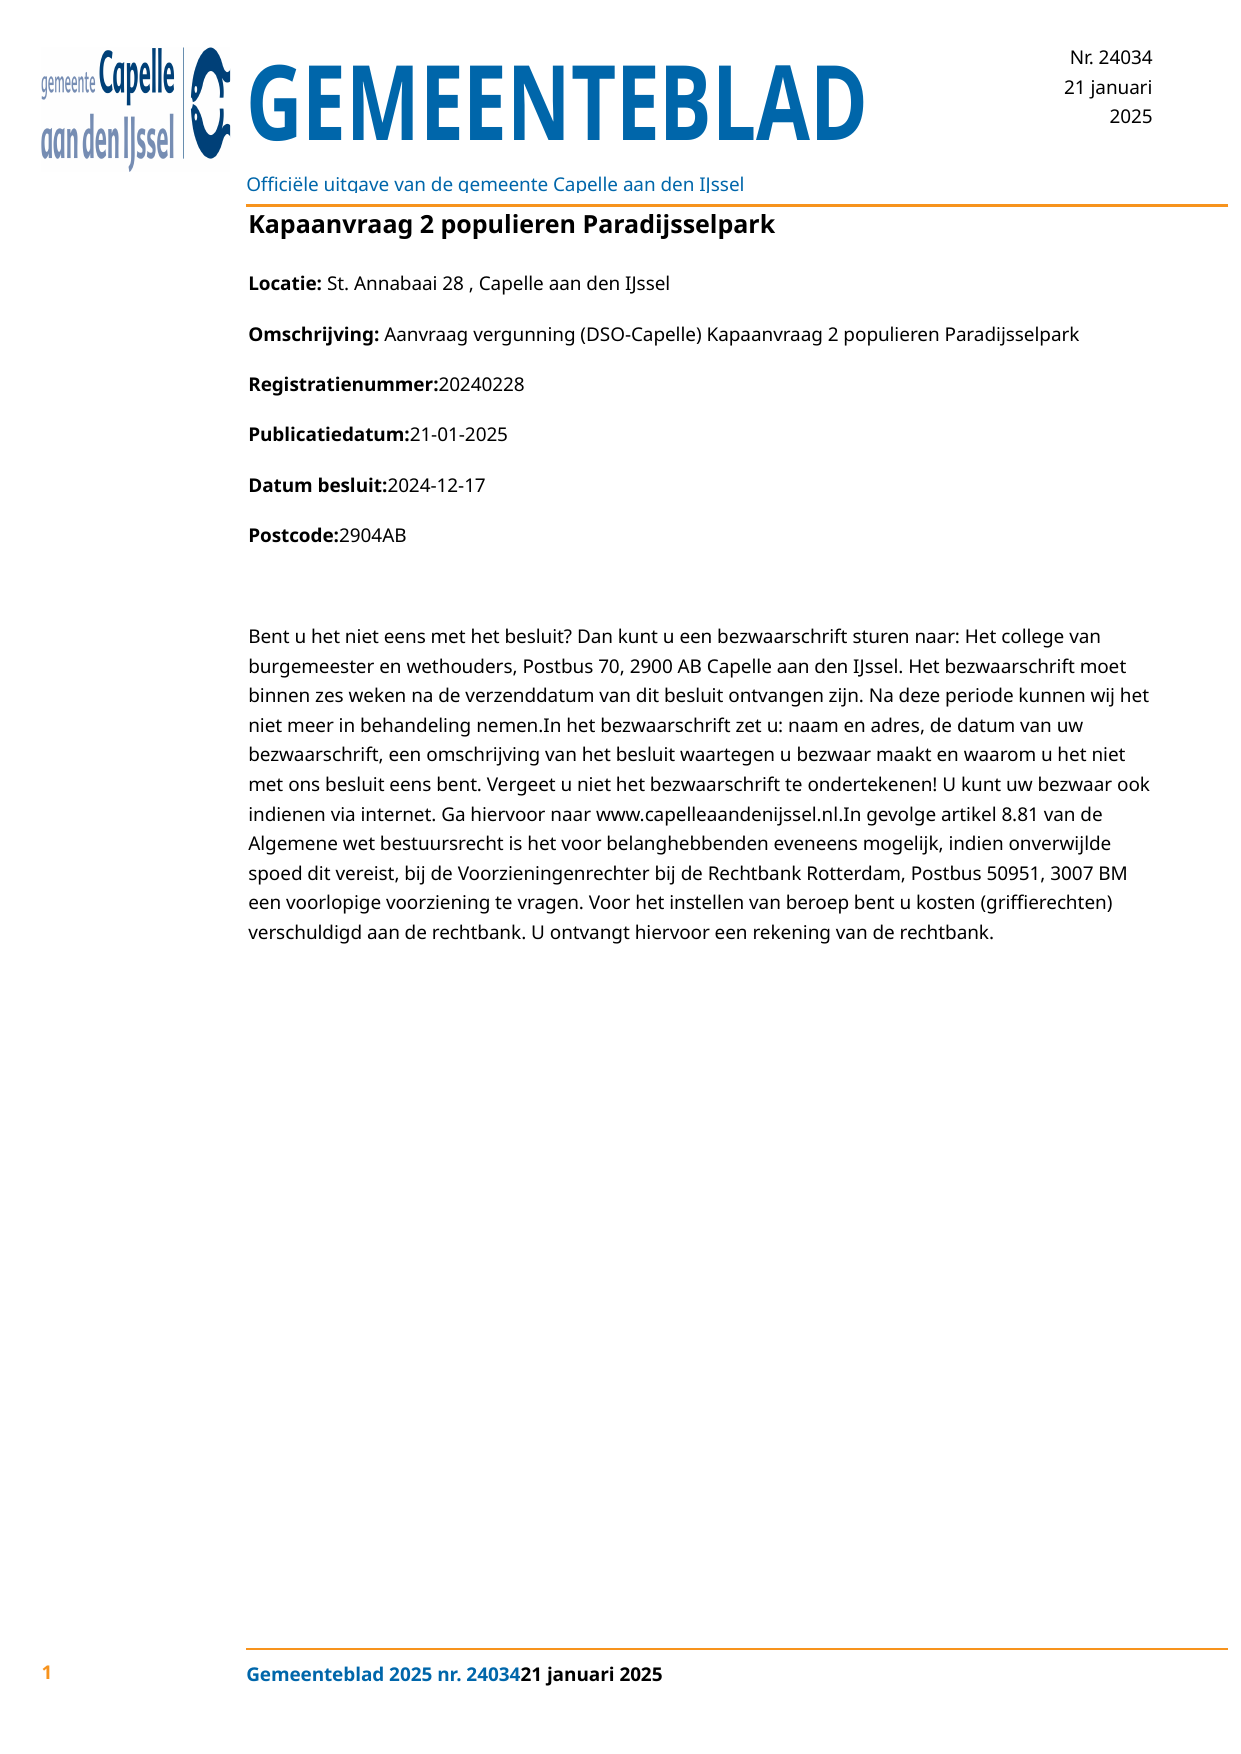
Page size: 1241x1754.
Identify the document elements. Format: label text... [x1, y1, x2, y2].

text Postcode:2904AB [248, 522, 1152, 548]
text Omschrijving: Aanvraag vergunning (DSO-Capelle) Kapaanvraag 2 populieren Paradijsselpark [248, 321, 1152, 346]
text Bent u het niet eens met het besluit? Dan kunt u een bezwaarschrift sturen naar: Het college van burgemeester en wethouders, Postbus 70, 2900 AB Capelle aan den IJssel. Het bezwaarschrift moet binnen zes weken na de verzenddatum van dit besluit ontvangen zijn. Na deze periode kunnen wij het niet meer in behandeling nemen.In het bezwaarschrift zet u: naam en adres, de datum van uw bezwaarschrift, een omschrijving van het besluit waartegen u bezwaar maakt en waarom u het niet met ons besluit eens bent. Vergeet u niet het bezwaarschrift te ondertekenen! U kunt uw bezwaar ook indienen via internet. Ga hiervoor naar www.capelleaandenijssel.nl.In gevolge artikel 8.81 van de Algemene wet bestuursrecht is het voor belanghebbenden eveneens mogelijk, indien onverwijlde spoed dit vereist, bij de Voorzieningenrechter bij de Rechtbank Rotterdam, Postbus 50951, 3007 BM een voorlopige voorziening te vragen. Voor het instellen van beroep bent u kosten (griffierechten) verschuldigd aan de rechtbank. U ontvangt hiervoor een rekening van de rechtbank. [248, 623, 1152, 945]
text Registratienummer:20240228 [248, 371, 1152, 397]
text Publicatiedatum:21-01-2025 [248, 422, 1152, 447]
text Datum besluit:2024-12-17 [248, 472, 1152, 498]
text Locatie: St. Annabaai 28 , Capelle aan den IJssel [248, 270, 1152, 296]
picture [41, 47, 231, 172]
text Kapaanvraag 2 populieren Paradijsselpark [248, 207, 1152, 241]
